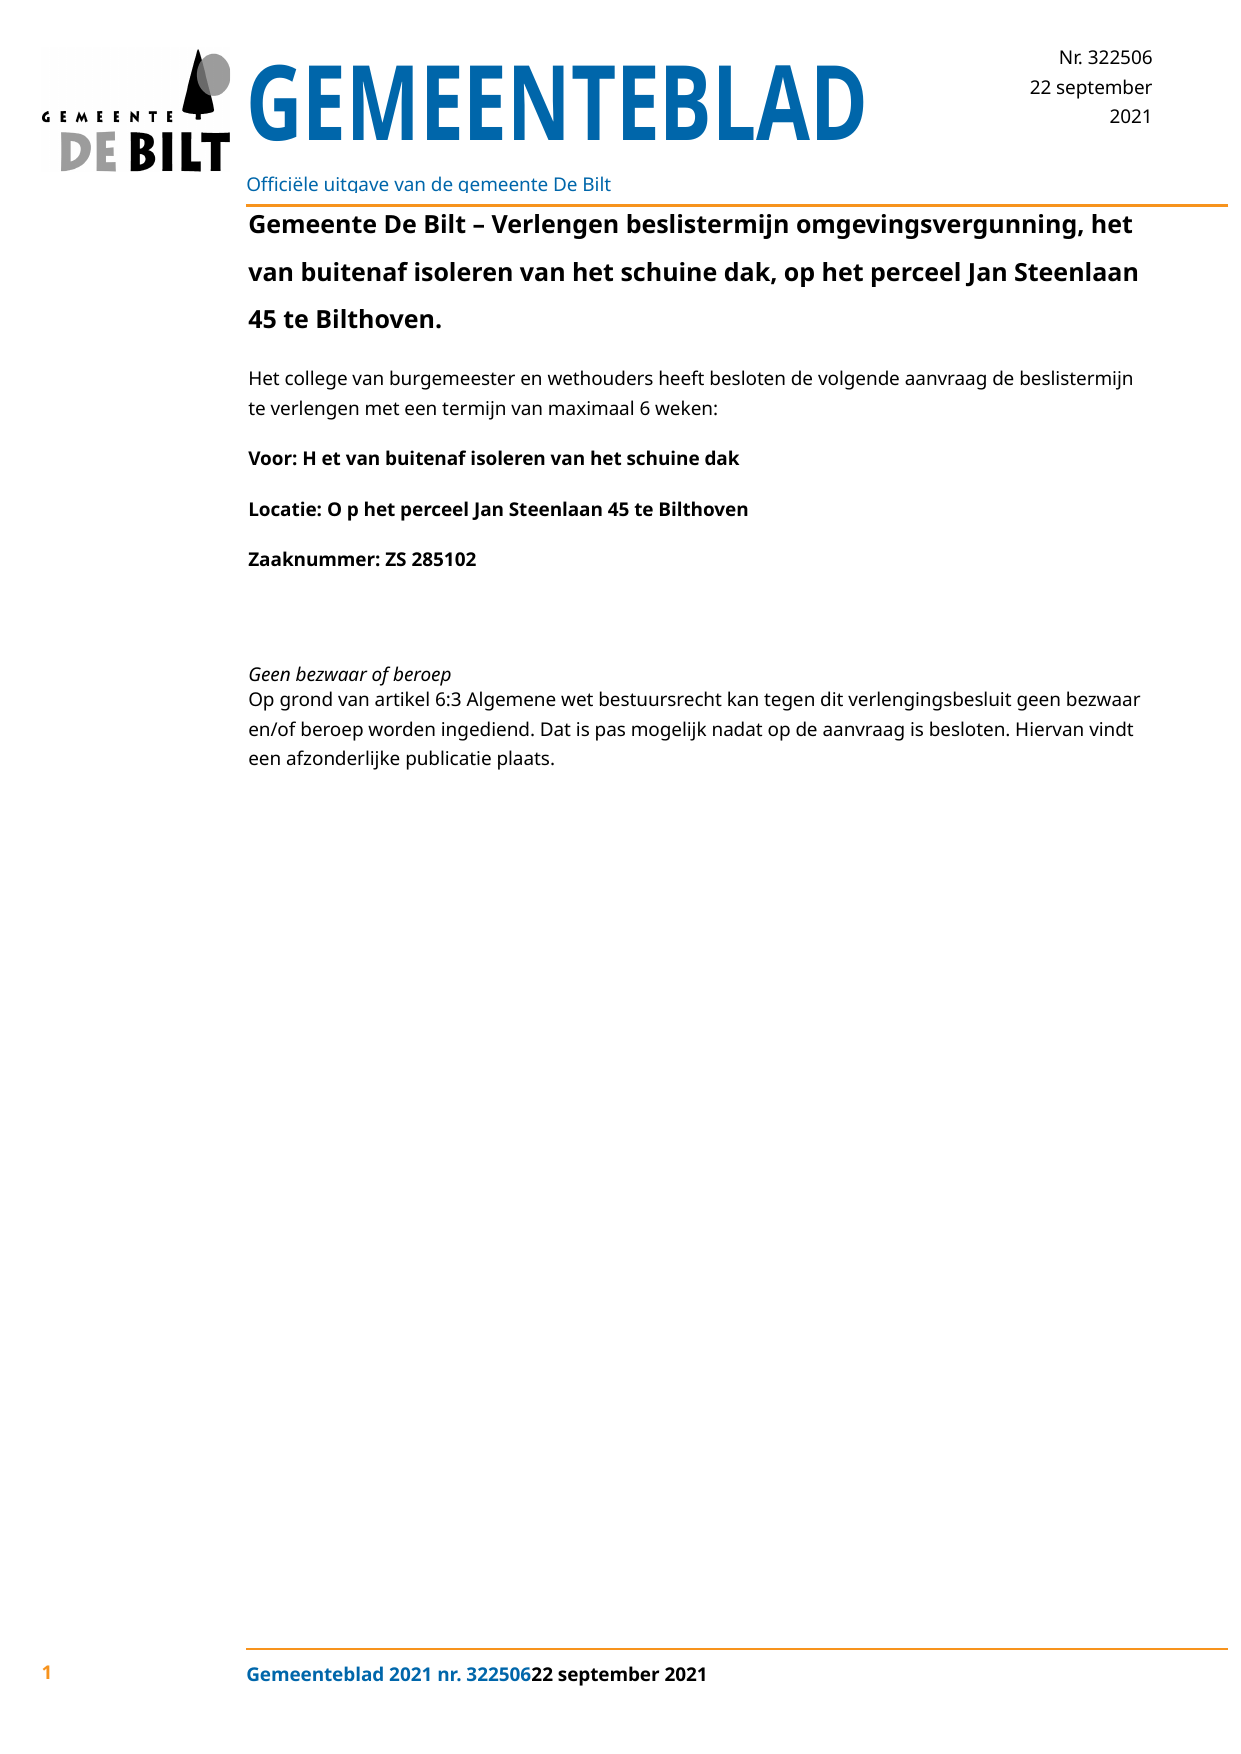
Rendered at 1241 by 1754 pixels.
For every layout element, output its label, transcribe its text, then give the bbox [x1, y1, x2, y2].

text Zaaknummer: ZS 285102 [248, 546, 1152, 572]
text Gemeente De Bilt – Verlengen beslistermijn omgevingsvergunning, het van buitenaf isoleren van het schuine dak, op het perceel Jan Steenlaan 45 te Bilthoven. [248, 207, 1152, 336]
picture [41, 47, 231, 172]
text Op grond van artikel 6:3 Algemene wet bestuursrecht kan tegen dit verlengingsbesluit geen bezwaar en/of beroep worden ingediend. Dat is pas mogelijk nadat op de aanvraag is besloten. Hiervan vindt een afzonderlijke publicatie plaats. [248, 686, 1152, 771]
text Het college van burgemeester en wethouders heeft besloten de volgende aanvraag de beslistermijn te verlengen met een termijn van maximaal 6 weken: [248, 366, 1152, 421]
text Voor: H et van buitenaf isoleren van het schuine dak [248, 446, 1152, 471]
text Geen bezwaar of beroep [248, 661, 1152, 686]
text Locatie: O p het perceel Jan Steenlaan 45 te Bilthoven [248, 496, 1152, 522]
